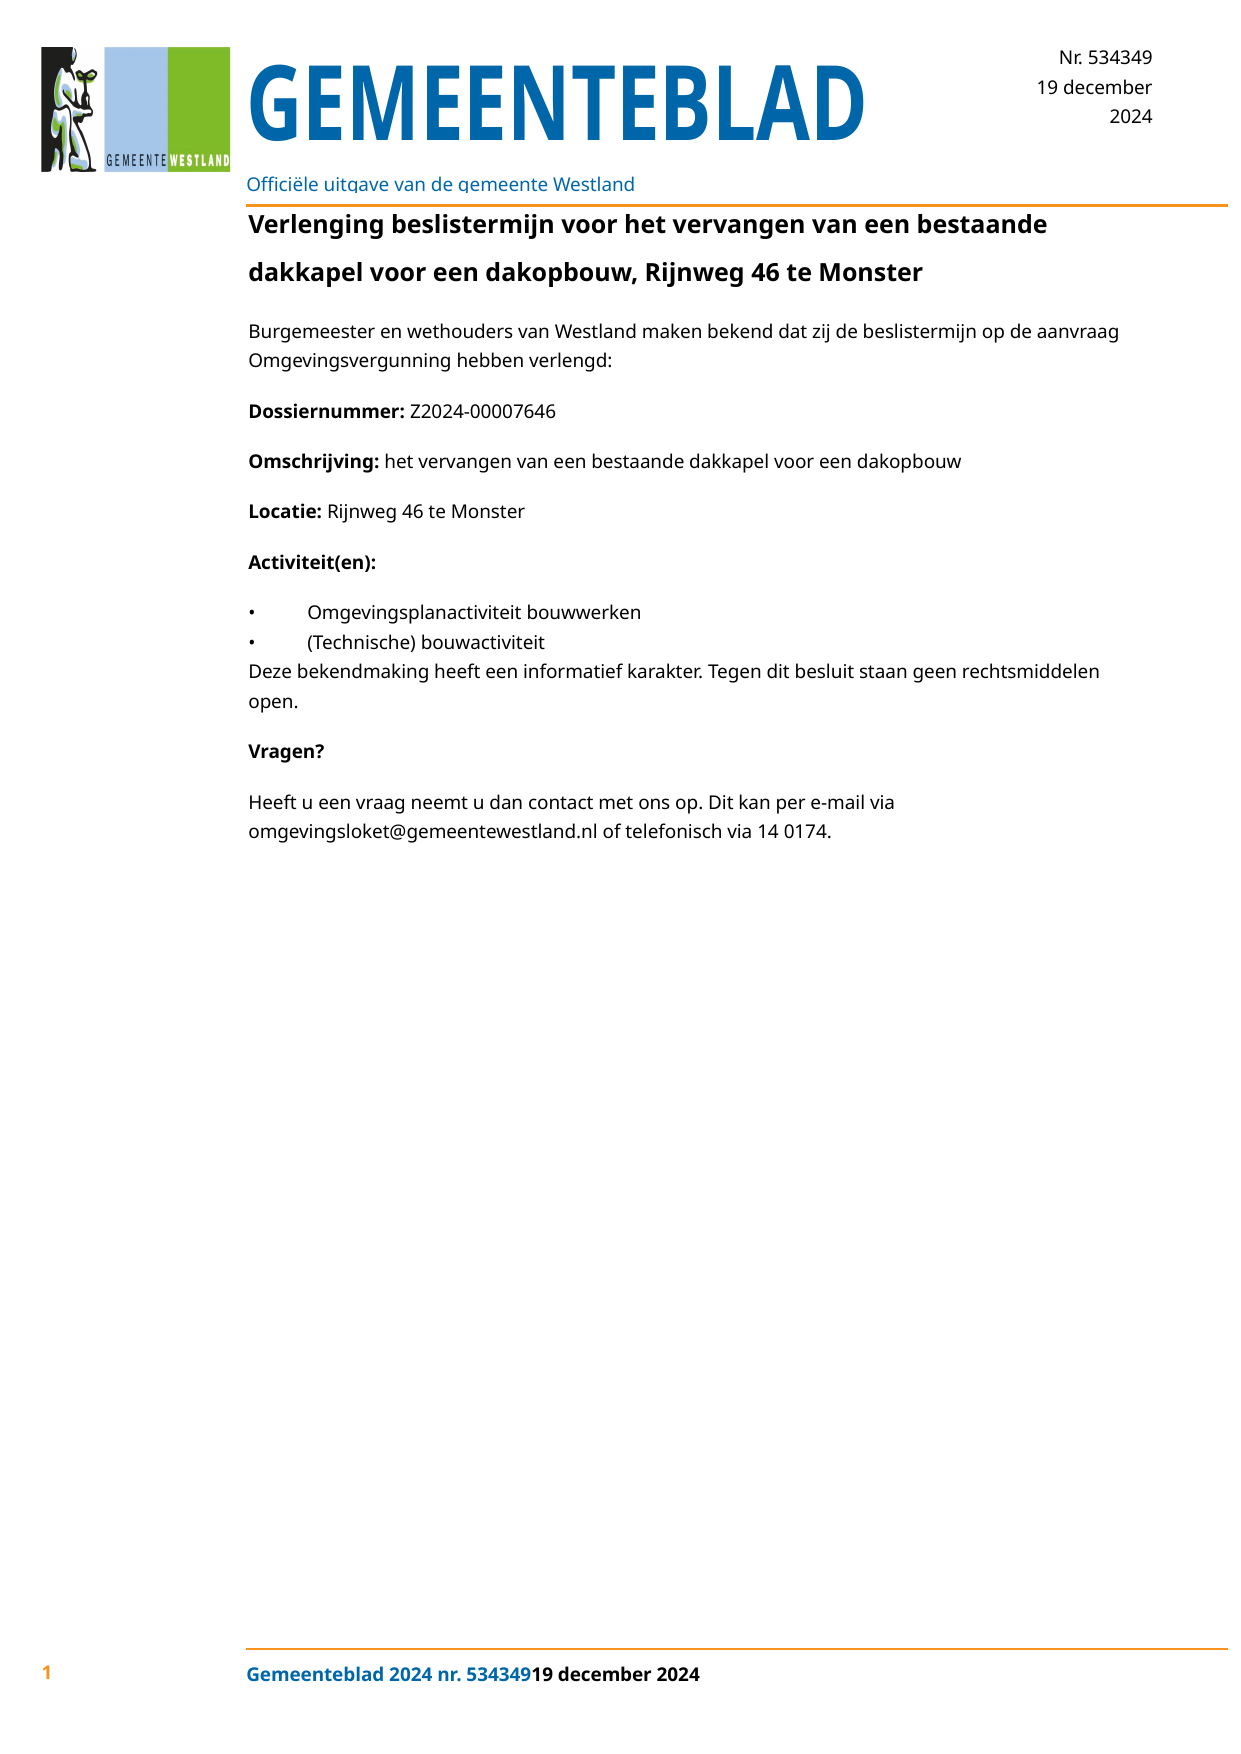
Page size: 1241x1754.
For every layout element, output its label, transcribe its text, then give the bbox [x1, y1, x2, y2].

text Omschrijving: het vervangen van een bestaande dakkapel voor een dakopbouw [248, 448, 1152, 474]
picture [41, 47, 231, 172]
text Deze bekendmaking heeft een informatief karakter. Tegen dit besluit staan geen rechtsmiddelen open. [248, 659, 1152, 714]
text Dossiernummer: Z2024-00007646 [248, 398, 1152, 424]
list Omgevingsplanactiviteit bouwwerken [248, 599, 1152, 625]
text Verlenging beslistermijn voor het vervangen van een bestaande dakkapel voor een dakopbouw, Rijnweg 46 te Monster [248, 207, 1152, 288]
text Heeft u een vraag neemt u dan contact met ons op. Dit kan per e-mail via omgevingsloket@gemeentewestland.nl of telefonisch via 14 0174. [248, 789, 1152, 844]
text Vragen? [248, 739, 1152, 764]
text Activiteit(en): [248, 549, 1152, 575]
text Burgemeester en wethouders van Westland maken bekend dat zij de beslistermijn op de aanvraag Omgevingsvergunning hebben verlengd: [248, 318, 1152, 373]
text Locatie: Rijnweg 46 te Monster [248, 499, 1152, 524]
list (Technische) bouwactiviteit [248, 629, 1152, 655]
